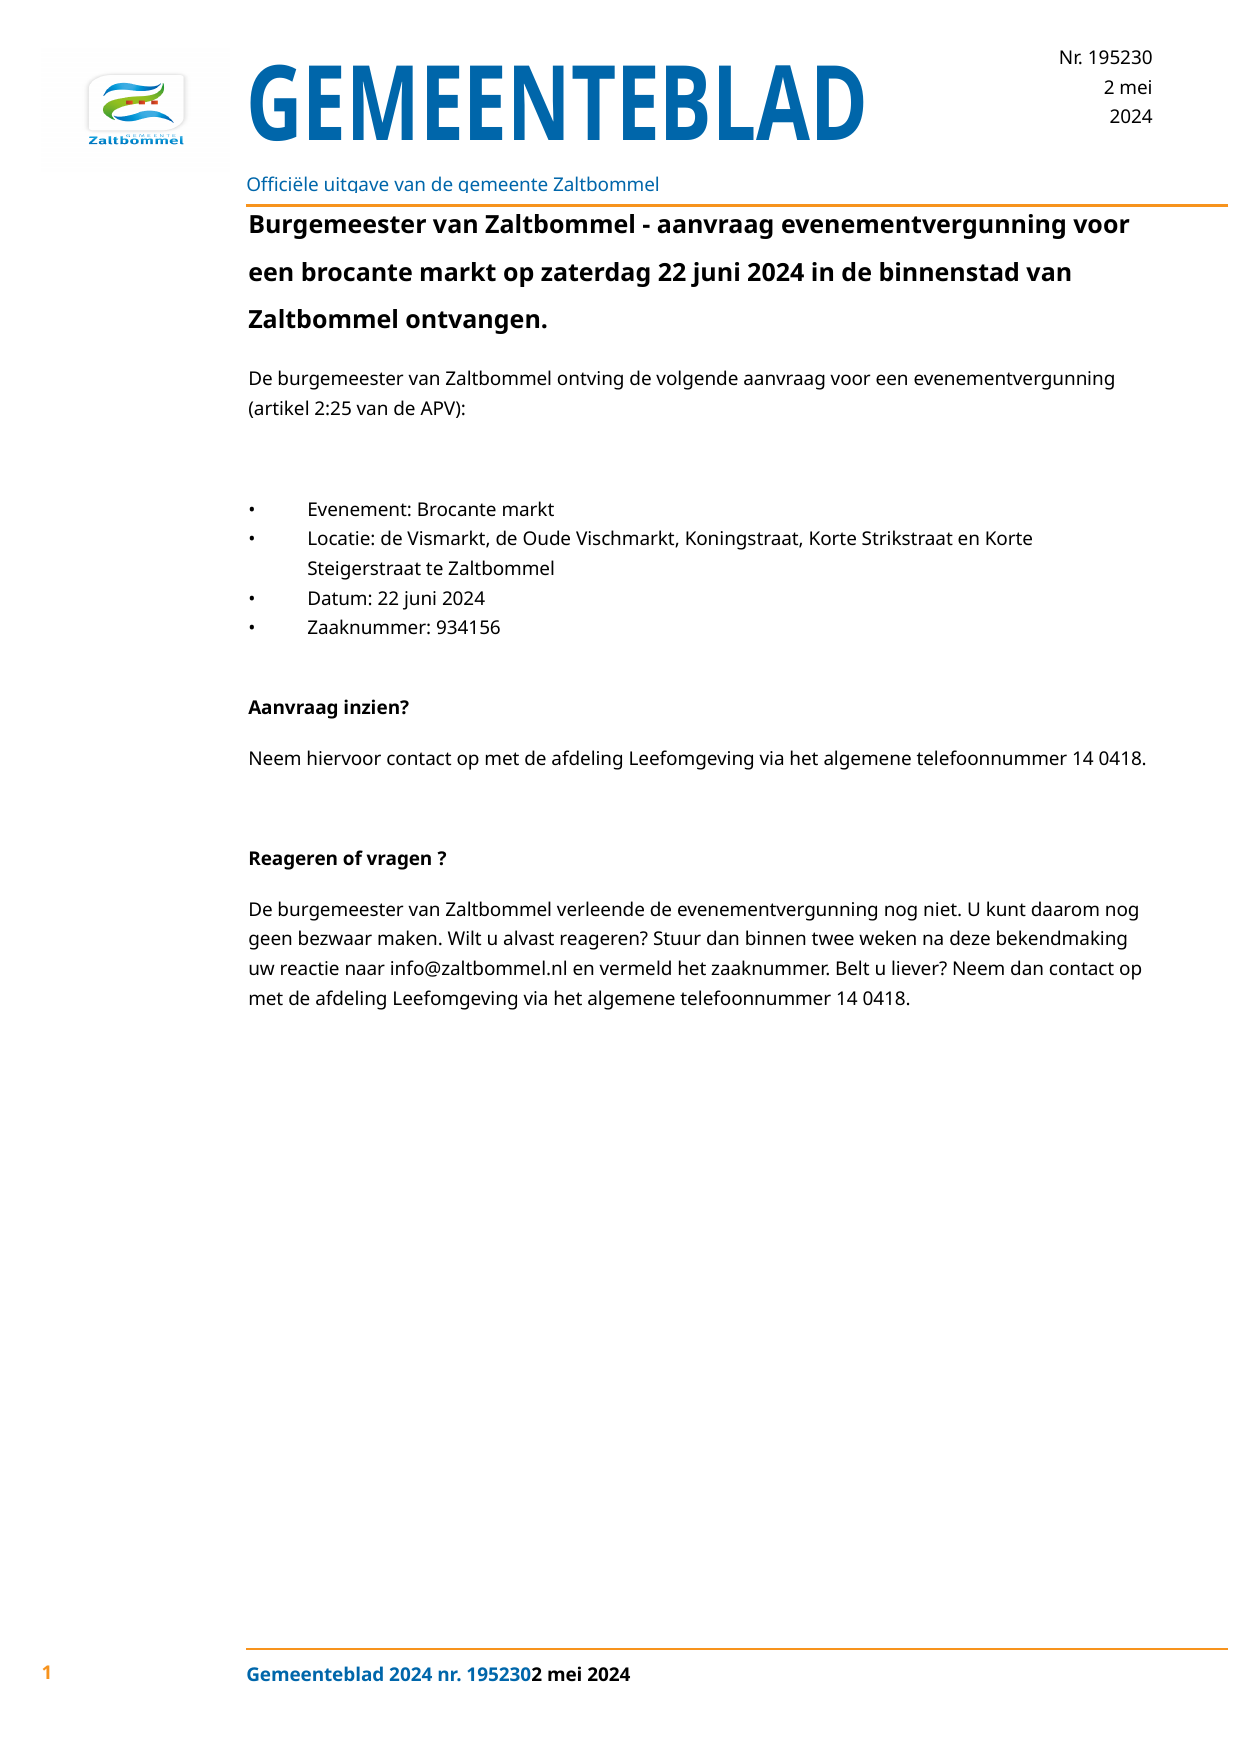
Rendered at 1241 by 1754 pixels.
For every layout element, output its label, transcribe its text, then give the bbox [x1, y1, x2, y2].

list Locatie: de Vismarkt, de Oude Vischmarkt, Koningstraat, Korte Strikstraat en Korte Steigerstraat te Zaltbommel [248, 526, 1152, 581]
picture [41, 47, 231, 172]
text De burgemeester van Zaltbommel ontving de volgende aanvraag voor een evenementvergunning (artikel 2:25 van de APV): [248, 366, 1152, 421]
text Neem hiervoor contact op met de afdeling Leefomgeving via het algemene telefoonnummer 14 0418. [248, 745, 1152, 770]
text De burgemeester van Zaltbommel verleende de evenementvergunning nog niet. U kunt daarom nog geen bezwaar maken. Wilt u alvast reageren? Stuur dan binnen twee weken na deze bekendmaking uw reactie naar info@zaltbommel.nl en vermeld het zaaknummer. Belt u liever? Neem dan contact op met de afdeling Leefomgeving via het algemene telefoonnummer 14 0418. [248, 896, 1152, 1010]
text Reageren of vragen ? [248, 846, 1152, 871]
text Aanvraag inzien? [248, 694, 1152, 720]
text Burgemeester van Zaltbommel - aanvraag evenementvergunning voor een brocante markt op zaterdag 22 juni 2024 in de binnenstad van Zaltbommel ontvangen. [248, 207, 1152, 336]
list Zaaknummer: 934156 [248, 614, 1152, 640]
list Datum: 22 juni 2024 [248, 585, 1152, 610]
list Evenement: Brocante markt [248, 496, 1152, 522]
